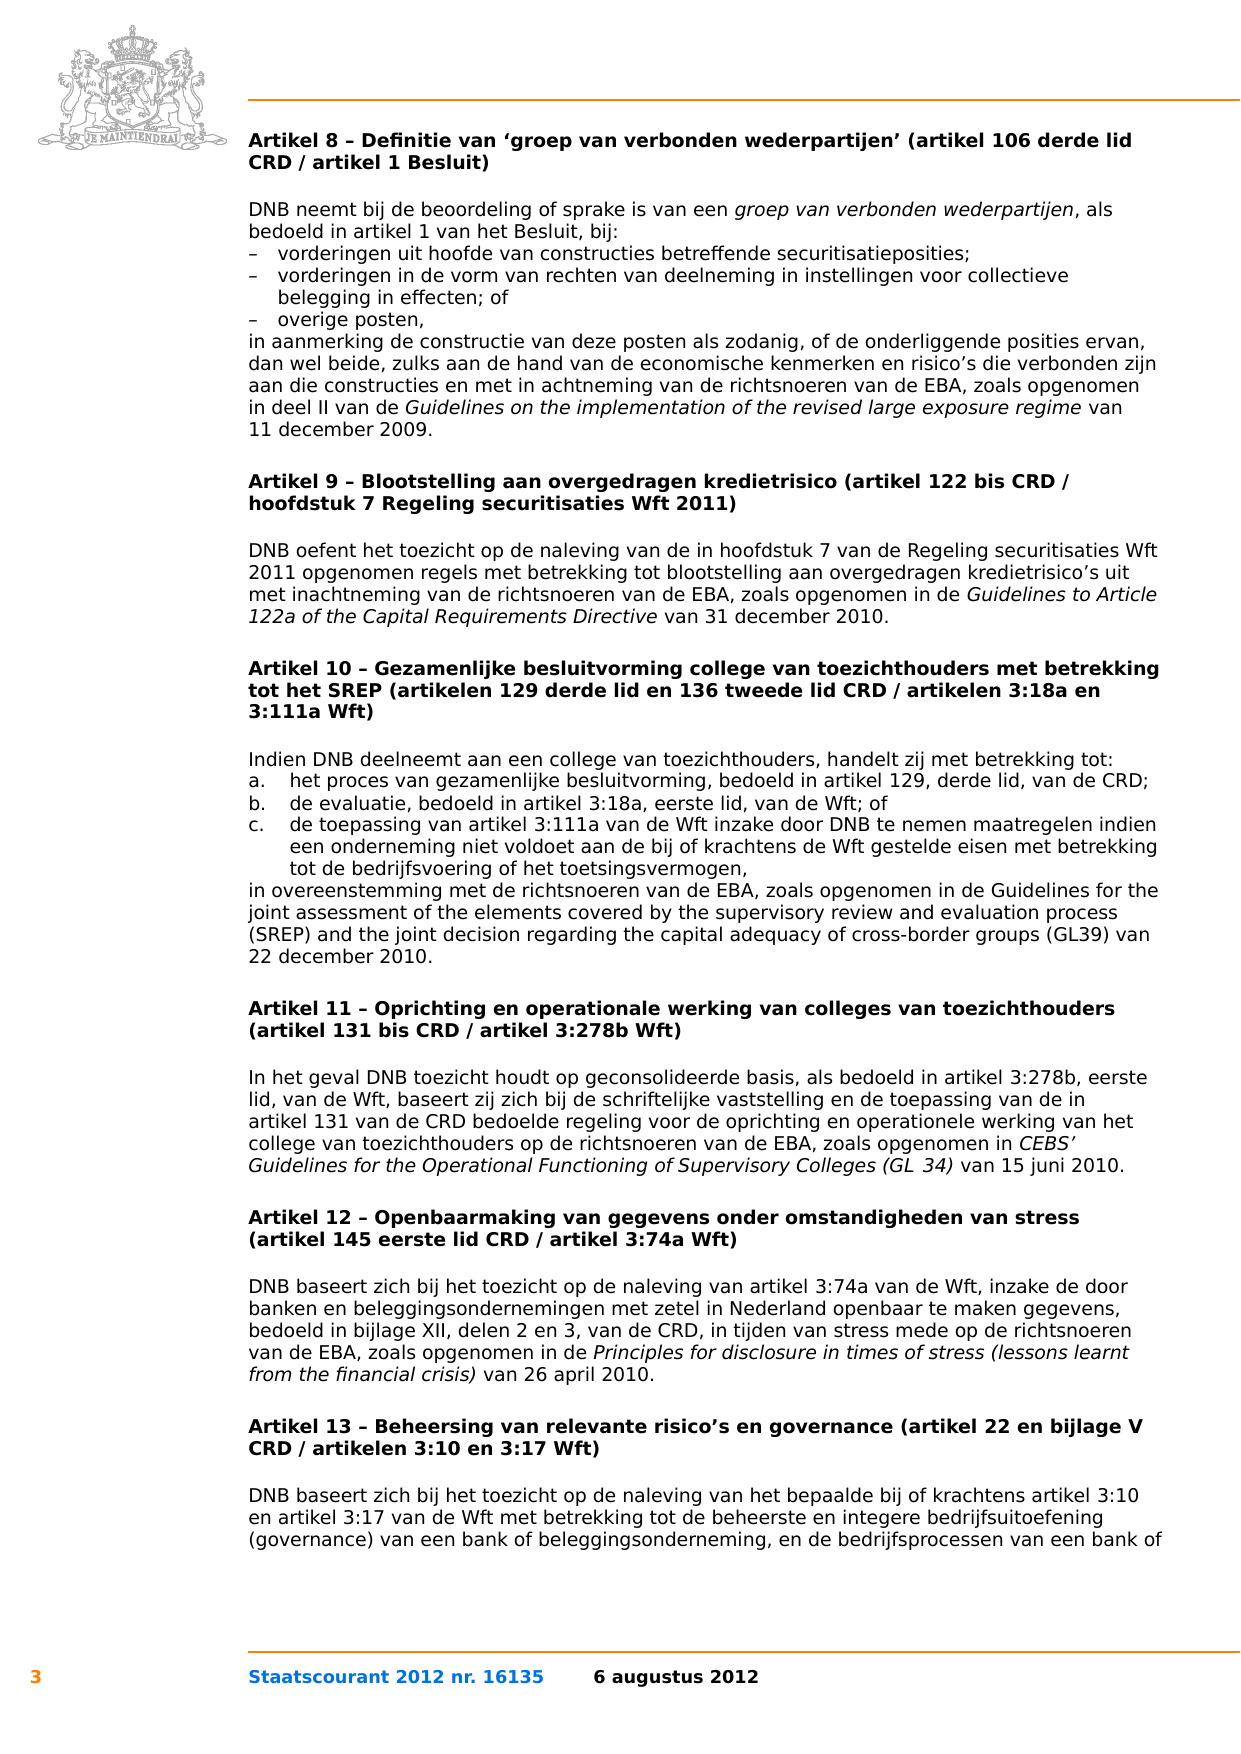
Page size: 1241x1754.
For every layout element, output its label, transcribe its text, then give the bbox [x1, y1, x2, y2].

text DNB neemt bij de beoordeling of sprake is van een groep van verbonden wederpartijen, als bedoeld in artikel 1 van het Besluit, bij: [248, 199, 1163, 243]
text DNB baseert zich bij het toezicht op de naleving van het bepaalde bij of krachtens artikel 3:10 en artikel 3:17 van de Wft met betrekking tot de beheerste en integere bedrijfsuitoefening (governance) van een bank of beleggingsonderneming, en de bedrijfsprocessen van een bank of [248, 1485, 1163, 1551]
text in aanmerking de constructie van deze posten als zodanig, of de onderliggende posities ervan, dan wel beide, zulks aan de hand van de economische kenmerken en risico’s die verbonden zijn aan die constructies en met in achtneming van de richtsnoeren van de EBA, zoals opgenomen in deel II van de Guidelines on the implementation of the revised large exposure regime van 11 december 2009. [248, 331, 1163, 441]
text In het geval DNB toezicht houdt op geconsolideerde basis, als bedoeld in artikel 3:278b, eerste lid, van de Wft, baseert zij zich bij de schriftelijke vaststelling en de toepassing van de in artikel 131 van de CRD bedoelde regeling voor de oprichting en operationele werking van het college van toezichthouders op de richtsnoeren van de EBA, zoals opgenomen in CEBS’ Guidelines for the Operational Functioning of Supervisory Colleges (GL 34) van 15 juni 2010. [248, 1067, 1163, 1177]
text b. de evaluatie, bedoeld in artikel 3:18a, eerste lid, van de Wft; of [248, 792, 1163, 814]
subtitle Artikel 13 – Beheersing van relevante risico’s en governance (artikel 22 en bijlage V CRD / artikelen 3:10 en 3:17 Wft) [248, 1416, 1163, 1460]
text Indien DNB deelneemt aan een college van toezichthouders, handelt zij met betrekking tot: [248, 748, 1163, 770]
text DNB oefent het toezicht op de naleving van de in hoofdstuk 7 van de Regeling securitisaties Wft 2011 opgenomen regels met betrekking tot blootstelling aan overgedragen kredietrisico’s uit met inachtneming van de richtsnoeren van de EBA, zoals opgenomen in de Guidelines to Article 122a of the Capital Requirements Directive van 31 december 2010. [248, 539, 1163, 627]
subtitle Artikel 8 – Definitie van ‘groep van verbonden wederpartijen’ (artikel 106 derde lid CRD / artikel 1 Besluit) [248, 130, 1163, 174]
text in overeenstemming met de richtsnoeren van de EBA, zoals opgenomen in de Guidelines for the joint assessment of the elements covered by the supervisory review and evaluation process (SREP) and the joint decision regarding the capital adequacy of cross-border groups (GL39) van 22 december 2010. [248, 880, 1163, 968]
text – vorderingen uit hoofde van constructies betreffende securitisatieposities; [248, 243, 1163, 265]
text DNB baseert zich bij het toezicht op de naleving van artikel 3:74a van de Wft, inzake de door banken en beleggingsondernemingen met zetel in Nederland openbaar te maken gegevens, bedoeld in bijlage XII, delen 2 en 3, van de CRD, in tijden van stress mede op de richtsnoeren van de EBA, zoals opgenomen in de Principles for disclosure in times of stress (lessons learnt from the financial crisis) van 26 april 2010. [248, 1276, 1163, 1386]
subtitle Artikel 11 – Oprichting en operationale werking van colleges van toezichthouders (artikel 131 bis CRD / artikel 3:278b Wft) [248, 998, 1163, 1042]
subtitle Artikel 12 – Openbaarmaking van gegevens onder omstandigheden van stress (artikel 145 eerste lid CRD / artikel 3:74a Wft) [248, 1207, 1163, 1251]
text – vorderingen in de vorm van rechten van deelneming in instellingen voor collectieve belegging in effecten; of [248, 265, 1163, 309]
text c. de toepassing van artikel 3:111a van de Wft inzake door DNB te nemen maatregelen indien een onderneming niet voldoet aan de bij of krachtens de Wft gestelde eisen met betrekking tot de bedrijfsvoering of het toetsingsvermogen, [248, 814, 1163, 880]
subtitle Artikel 10 – Gezamenlijke besluitvorming college van toezichthouders met betrekking tot het SREP (artikelen 129 derde lid en 136 tweede lid CRD / artikelen 3:18a en 3:111a Wft) [248, 657, 1163, 723]
picture [38, 25, 227, 150]
subtitle Artikel 9 – Blootstelling aan overgedragen kredietrisico (artikel 122 bis CRD / hoofdstuk 7 Regeling securitisaties Wft 2011) [248, 471, 1163, 514]
text – overige posten, [248, 309, 1163, 331]
text a. het proces van gezamenlijke besluitvorming, bedoeld in artikel 129, derde lid, van de CRD; [248, 770, 1163, 792]
